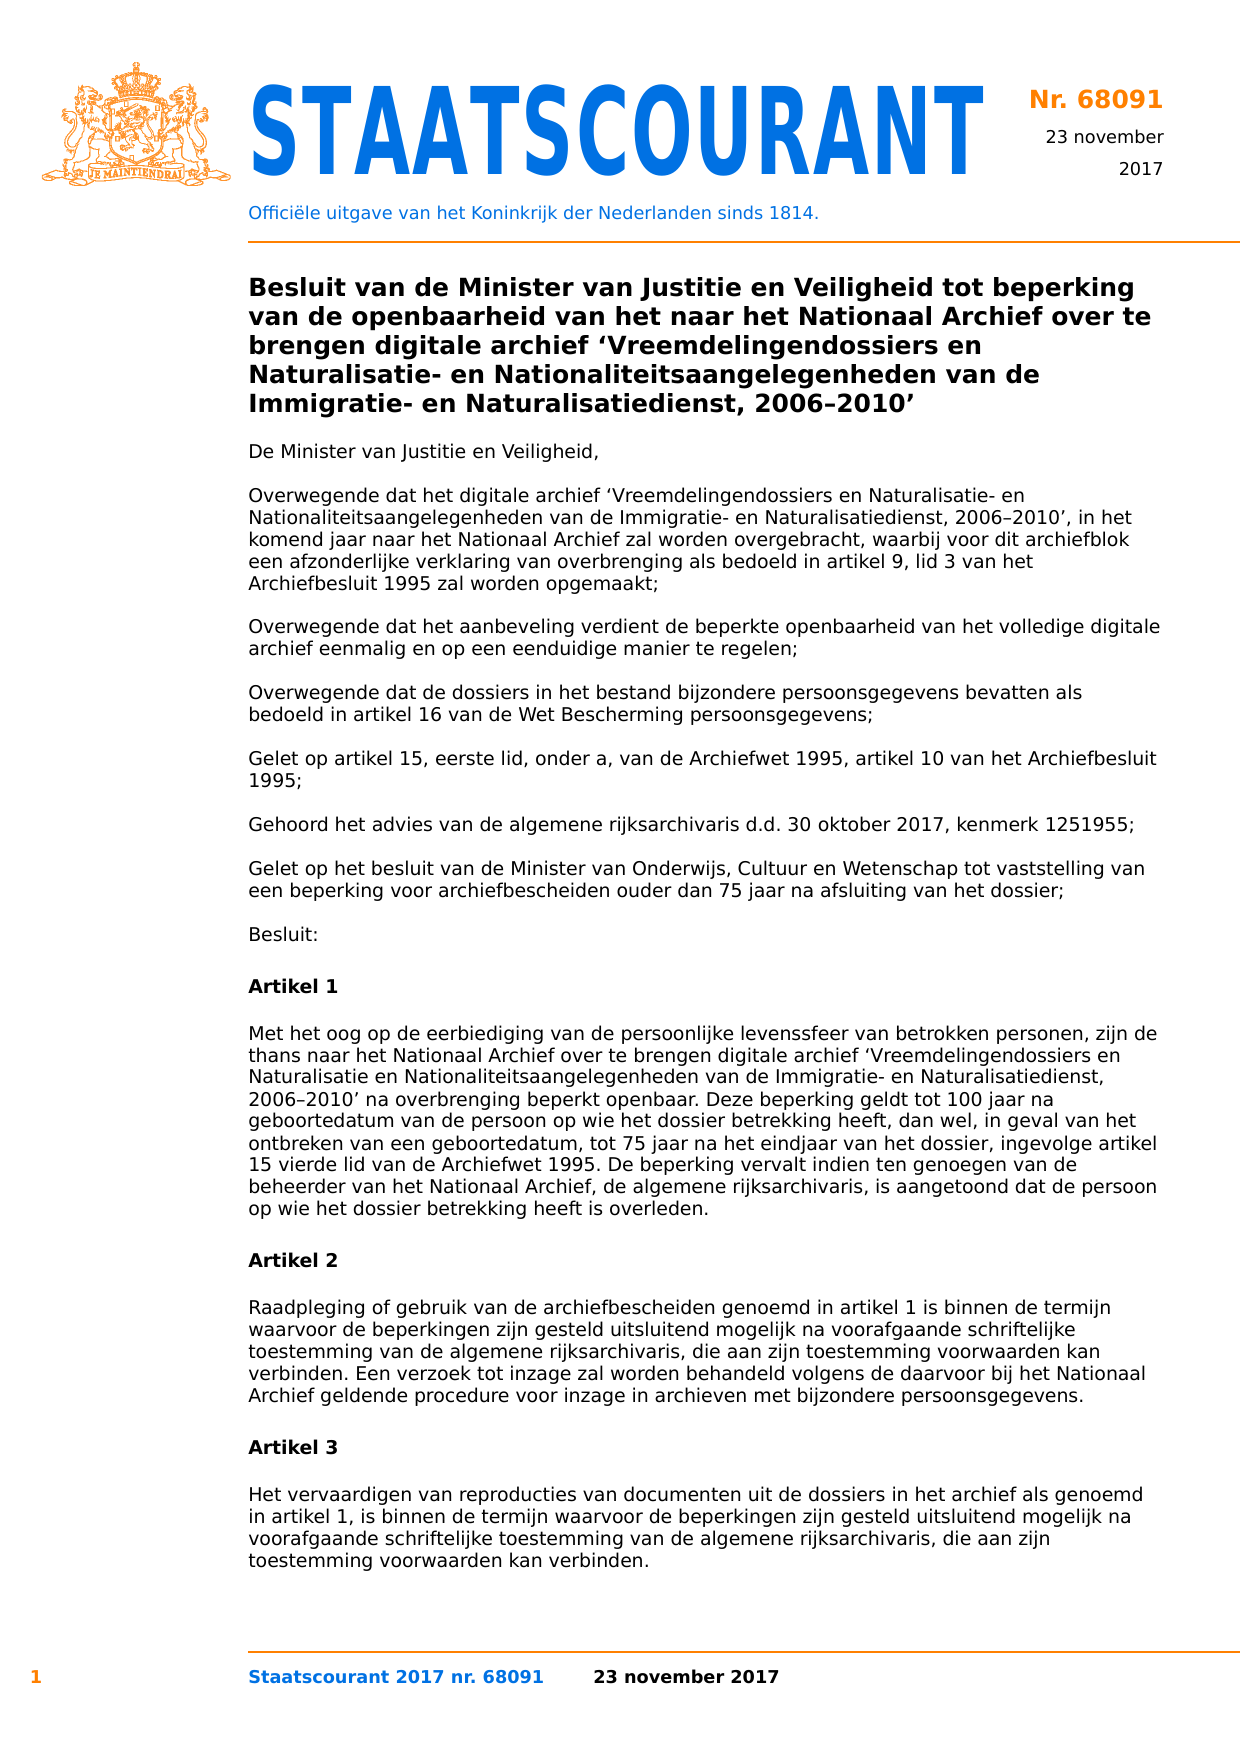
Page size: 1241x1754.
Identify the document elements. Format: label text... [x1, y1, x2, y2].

text Gelet op artikel 15, eerste lid, onder a, van de Archiefwet 1995, artikel 10 van het Archiefbesluit 1995; [248, 748, 1163, 792]
subtitle Artikel 2 [248, 1250, 1163, 1272]
text Raadpleging of gebruik van de archiefbescheiden genoemd in artikel 1 is binnen de termijn waarvoor de beperkingen zijn gesteld uitsluitend mogelijk na voorafgaande schriftelijke toestemming van de algemene rijksarchivaris, die aan zijn toestemming voorwaarden kan verbinden. Een verzoek tot inzage zal worden behandeld volgens de daarvoor bij het Nationaal Archief geldende procedure voor inzage in archieven met bijzondere persoonsgegevens. [248, 1297, 1163, 1407]
text Het vervaardigen van reproducties van documenten uit de dossiers in het archief als genoemd in artikel 1, is binnen de termijn waarvoor de beperkingen zijn gesteld uitsluitend mogelijk na voorafgaande schriftelijke toestemming van de algemene rijksarchivaris, die aan zijn toestemming voorwaarden kan verbinden. [248, 1484, 1163, 1572]
table_header STAATSCOURANT [248, 62, 998, 203]
text Gelet op het besluit van de Minister van Onderwijs, Cultuur en Wetenschap tot vaststelling van een beperking voor archiefbescheiden ouder dan 75 jaar na afsluiting van het dossier; [248, 858, 1163, 902]
text Overwegende dat het digitale archief ‘Vreemdelingendossiers en Naturalisatie- en Nationaliteitsaangelegenheden van de Immigratie- en Naturalisatiedienst, 2006–2010’, in het komend jaar naar het Nationaal Archief zal worden overgebracht, waarbij voor dit archiefblok een afzonderlijke verklaring van overbrenging als bedoeld in artikel 9, lid 3 van het Archiefbesluit 1995 zal worden opgemaakt; [248, 484, 1163, 594]
table_cell Officiële uitgave van het Koninkrijk der Nederlanden sinds 1814. [248, 203, 1240, 241]
subtitle Besluit van de Minister van Justitie en Veiligheid tot beperking van de openbaarheid van het naar het Nationaal Archief over te brengen digitale archief ‘Vreemdelingendossiers en Naturalisatie- en Nationaliteitsaangelegenheden van de Immigratie- en Naturalisatiedienst, 2006–2010’ [248, 273, 1163, 419]
subtitle Artikel 1 [248, 976, 1163, 997]
text Gehoord het advies van de algemene rijksarchivaris d.d. 30 oktober 2017, kenmerk 1251955; [248, 814, 1163, 836]
text Overwegende dat de dossiers in het bestand bijzondere persoonsgegevens bevatten als bedoeld in artikel 16 van de Wet Bescherming persoonsgegevens; [248, 682, 1163, 726]
text Besluit: [248, 923, 1163, 946]
table_header Nr. 68091 [998, 62, 1240, 121]
text Overwegende dat het aanbeveling verdient de beperkte openbaarheid van het volledige digitale archief eenmalig en op een eenduidige manier te regelen; [248, 616, 1163, 660]
picture [41, 62, 231, 186]
subtitle Artikel 3 [248, 1437, 1163, 1459]
table_cell 23 november [998, 121, 1240, 153]
text De Minister van Justitie en Veiligheid, [248, 441, 1163, 463]
table_cell 2017 [998, 153, 1240, 203]
table_header [25, 62, 248, 241]
text Met het oog op de eerbiediging van de persoonlijke levenssfeer van betrokken personen, zijn de thans naar het Nationaal Archief over te brengen digitale archief ‘Vreemdelingendossiers en Naturalisatie en Nationaliteitsaangelegenheden van de Immigratie- en Naturalisatiedienst, 2006–2010’ na overbrenging beperkt openbaar. Deze beperking geldt tot 100 jaar na geboortedatum van de persoon op wie het dossier betrekking heeft, dan wel, in geval van het ontbreken van een geboortedatum, tot 75 jaar na het eindjaar van het dossier, ingevolge artikel 15 vierde lid van de Archiefwet 1995. De beperking vervalt indien ten genoegen van de beheerder van het Nationaal Archief, de algemene rijksarchivaris, is aangetoond dat de persoon op wie het dossier betrekking heeft is overleden. [248, 1022, 1163, 1220]
